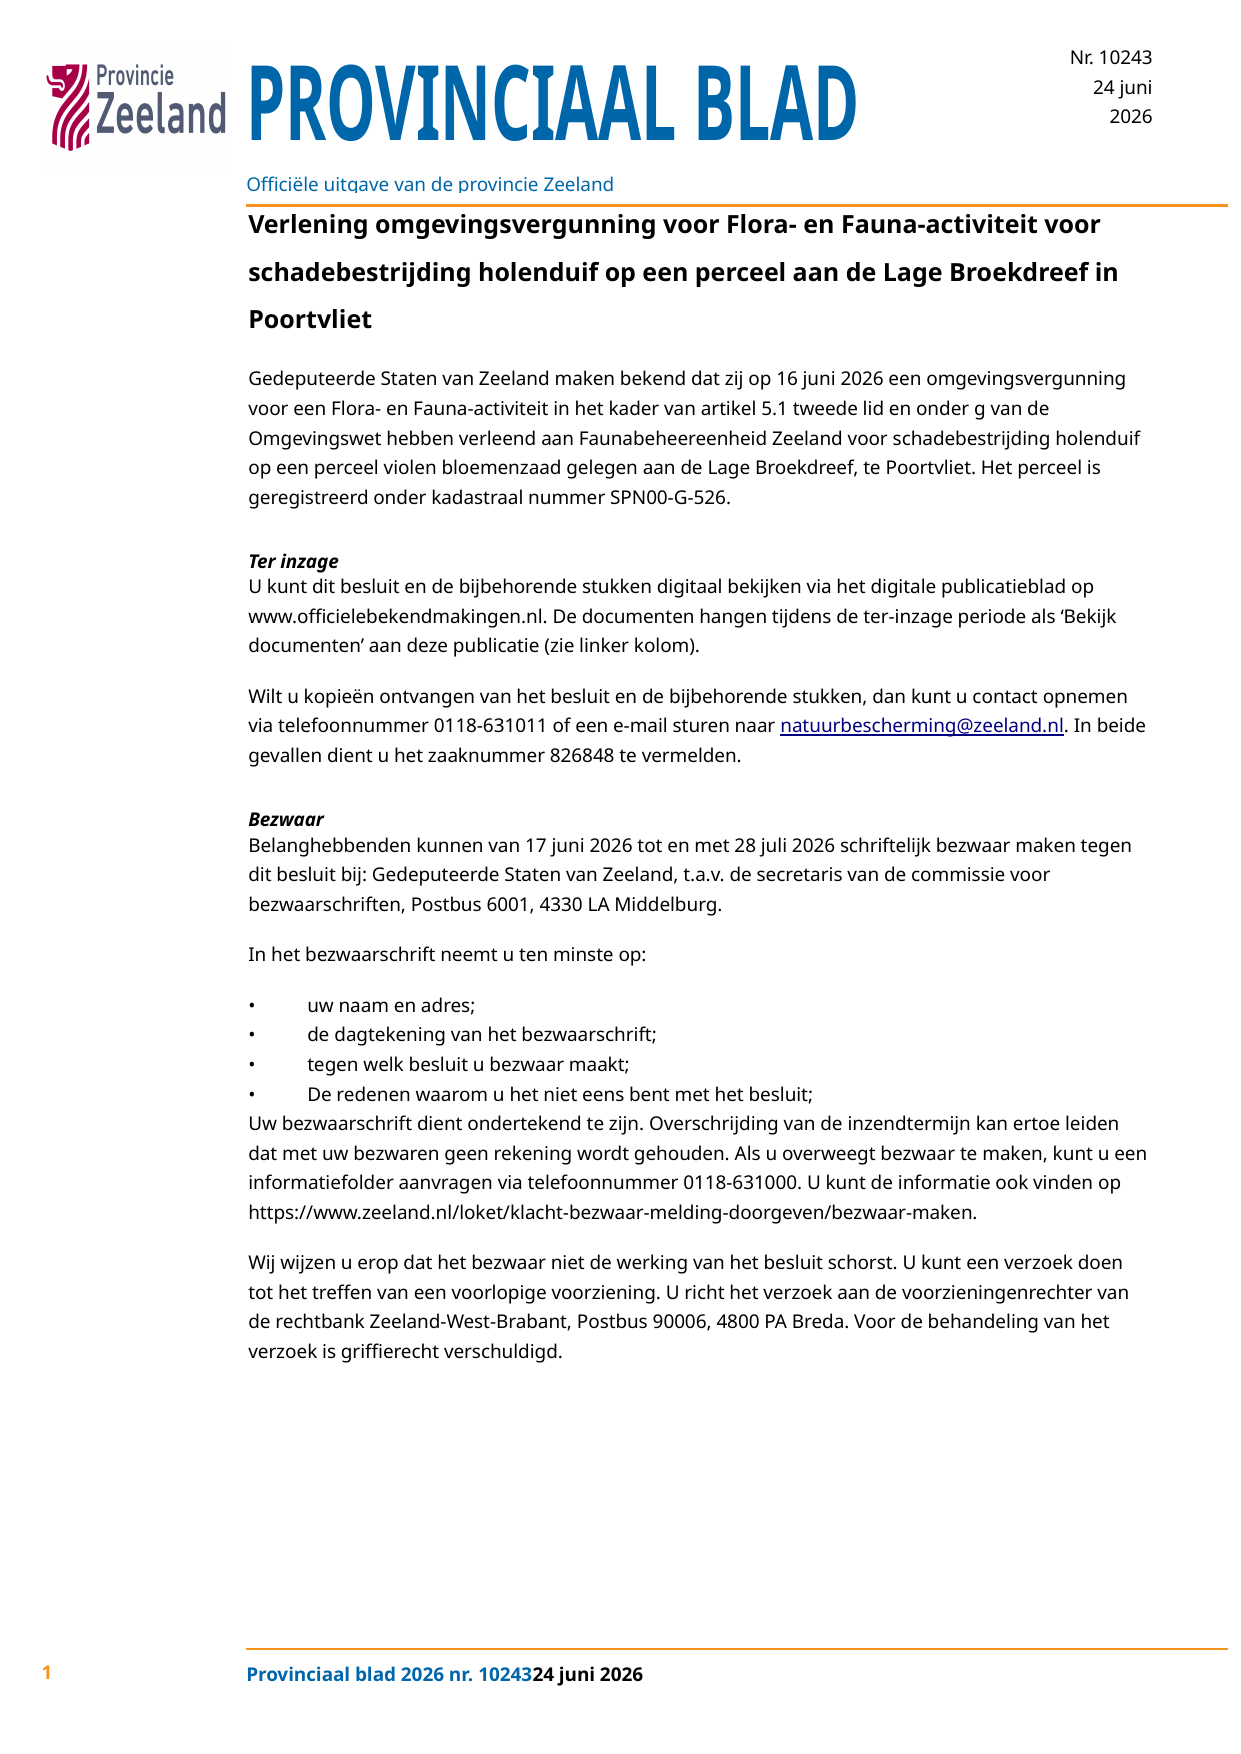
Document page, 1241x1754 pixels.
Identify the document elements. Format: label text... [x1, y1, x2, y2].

list uw naam en adres; [248, 992, 1152, 1018]
text U kunt dit besluit en de bijbehorende stukken digitaal bekijken via het digitale publicatieblad op www.officielebekendmakingen.nl. De documenten hangen tijdens de ter-inzage periode als ‘Bekijk documenten’ aan deze publicatie (zie linker kolom). [248, 573, 1152, 658]
list De redenen waarom u het niet eens bent met het besluit; [248, 1081, 1152, 1106]
text Gedeputeerde Staten van Zeeland maken bekend dat zij op 16 juni 2026 een omgevingsvergunning voor een Flora- en Fauna-activiteit in het kader van artikel 5.1 tweede lid en onder g van de Omgevingswet hebben verleend aan Faunabeheereenheid Zeeland voor schadebestrijding holenduif op een perceel violen bloemenzaad gelegen aan de Lage Broekdreef, te Poortvliet. Het perceel is geregistreerd onder kadastraal nummer SPN00-G-526. [248, 366, 1152, 509]
text In het bezwaarschrift neemt u ten minste op: [248, 942, 1152, 967]
list de dagtekening van het bezwaarschrift; [248, 1022, 1152, 1047]
text Belanghebbenden kunnen van 17 juni 2026 tot en met 28 juli 2026 schriftelijk bezwaar maken tegen dit besluit bij: Gedeputeerde Staten van Zeeland, t.a.v. de secretaris van de commissie voor bezwaarschriften, Postbus 6001, 4330 LA Middelburg. [248, 832, 1152, 917]
text Uw bezwaarschrift dient ondertekend te zijn. Overschrijding van de inzendtermijn kan ertoe leiden dat met uw bezwaren geen rekening wordt gehouden. Als u overweegt bezwaar te maken, kunt u een informatiefolder aanvragen via telefoonnummer 0118-631000. U kunt de informatie ook vinden op https://www.zeeland.nl/loket/klacht-bezwaar-melding-doorgeven/bezwaar-maken. [248, 1110, 1152, 1225]
picture [41, 47, 231, 172]
list tegen welk besluit u bezwaar maakt; [248, 1051, 1152, 1077]
text Bezwaar [248, 806, 1152, 832]
text Wilt u kopieën ontvangen van het besluit en de bijbehorende stukken, dan kunt u contact opnemen via telefoonnummer 0118-631011 of een e-mail sturen naar natuurbescherming@zeeland.nl. In beide gevallen dient u het zaaknummer 826848 te vermelden. [248, 683, 1152, 768]
text Ter inzage [248, 548, 1152, 573]
text Wij wijzen u erop dat het bezwaar niet de werking van het besluit schorst. U kunt een verzoek doen tot het treffen van een voorlopige voorziening. U richt het verzoek aan de voorzieningenrechter van de rechtbank Zeeland-West-Brabant, Postbus 90006, 4800 PA Breda. Voor de behandeling van het verzoek is griffierecht verschuldigd. [248, 1249, 1152, 1364]
text Verlening omgevingsvergunning voor Flora- en Fauna-activiteit voor schadebestrijding holenduif op een perceel aan de Lage Broekdreef in Poortvliet [248, 207, 1152, 336]
